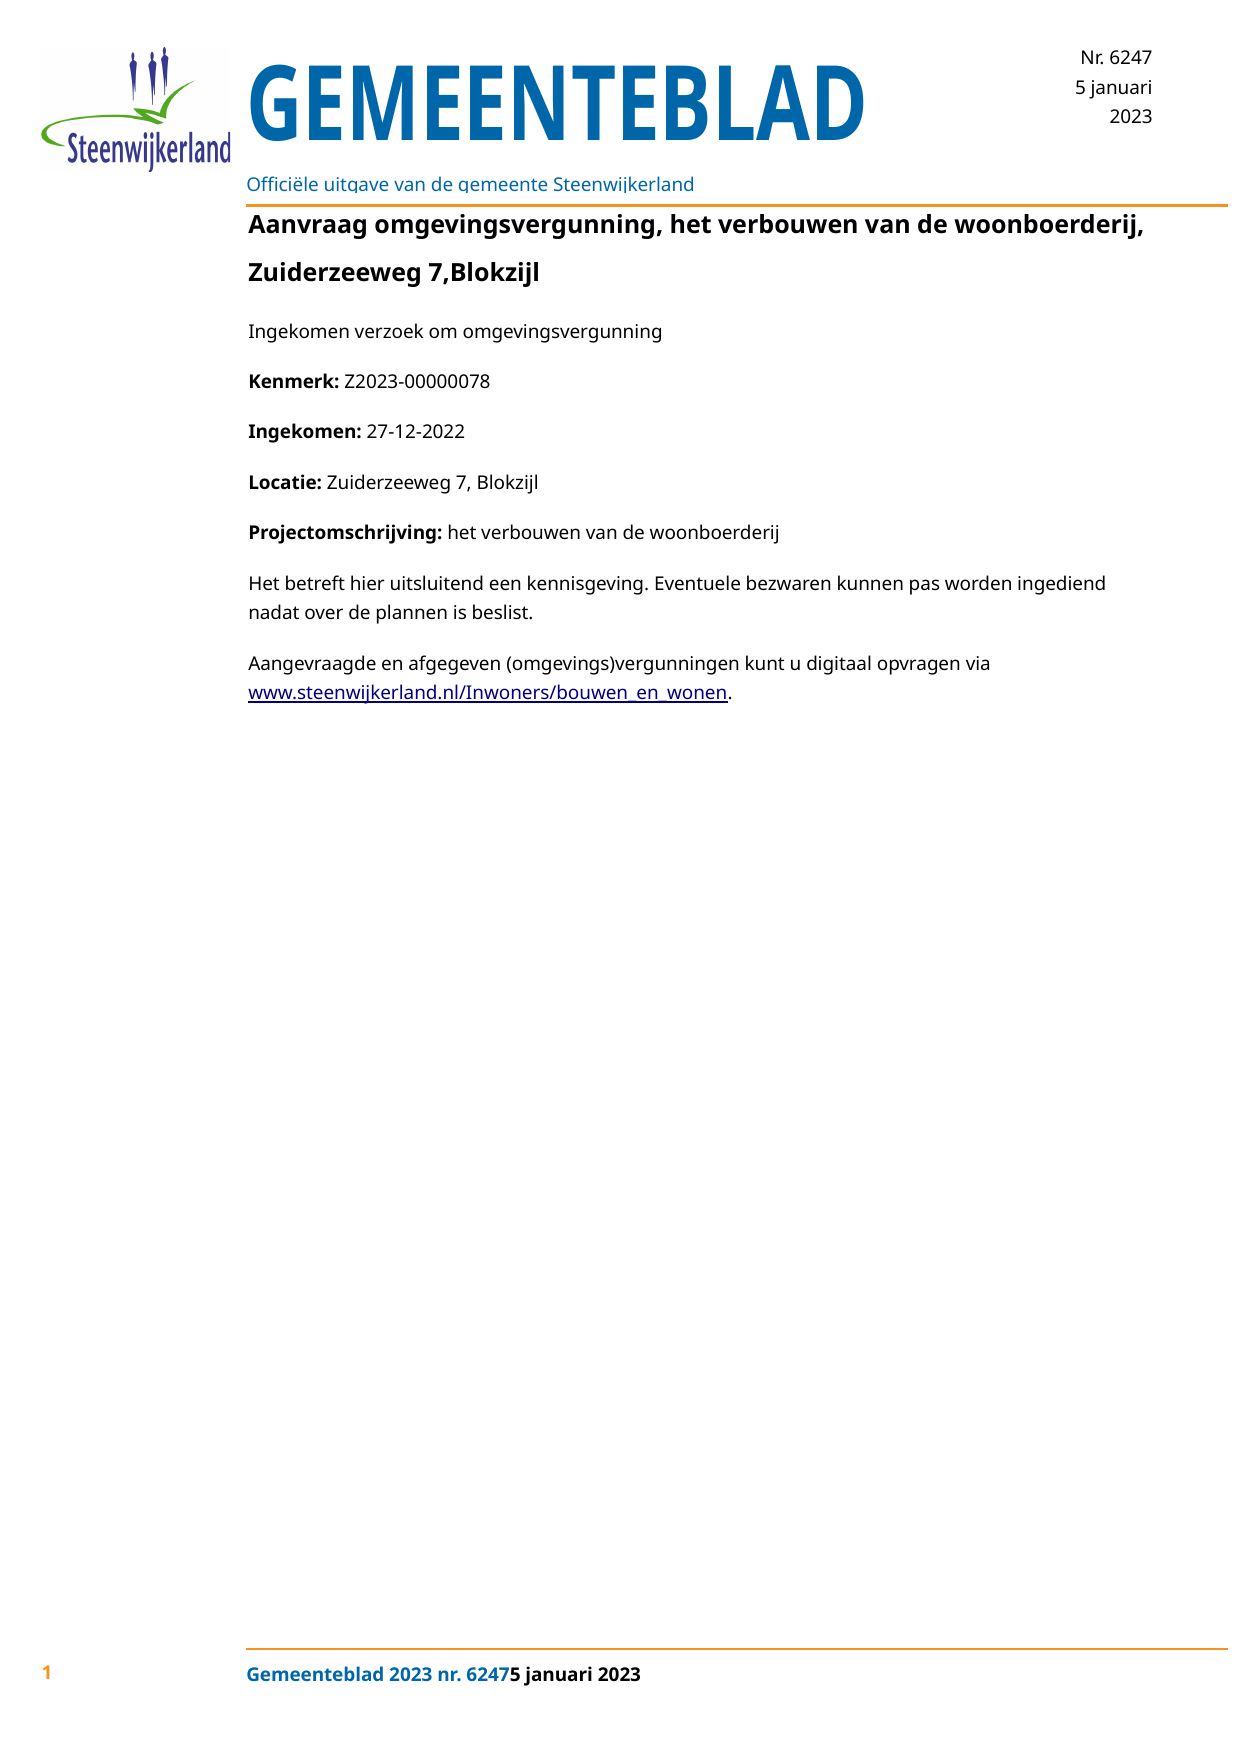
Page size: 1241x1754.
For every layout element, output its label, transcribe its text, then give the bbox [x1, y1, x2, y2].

text Ingekomen: 27-12-2022 [248, 419, 1152, 444]
text Locatie: Zuiderzeeweg 7, Blokzijl [248, 469, 1152, 495]
text Kenmerk: Z2023-00000078 [248, 368, 1152, 394]
text Projectomschrijving: het verbouwen van de woonboerderij [248, 519, 1152, 545]
picture [41, 47, 231, 172]
text Aanvraag omgevingsvergunning, het verbouwen van de woonboerderij, Zuiderzeeweg 7,Blokzijl [248, 207, 1152, 288]
text Het betreft hier uitsluitend een kennisgeving. Eventuele bezwaren kunnen pas worden ingediend nadat over de plannen is beslist. [248, 570, 1152, 625]
text Aangevraagde en afgegeven (omgevings)vergunningen kunt u digitaal opvragen via www.steenwijkerland.nl/Inwoners/bouwen_en_wonen. [248, 650, 1152, 705]
text Ingekomen verzoek om omgevingsvergunning [248, 318, 1152, 344]
